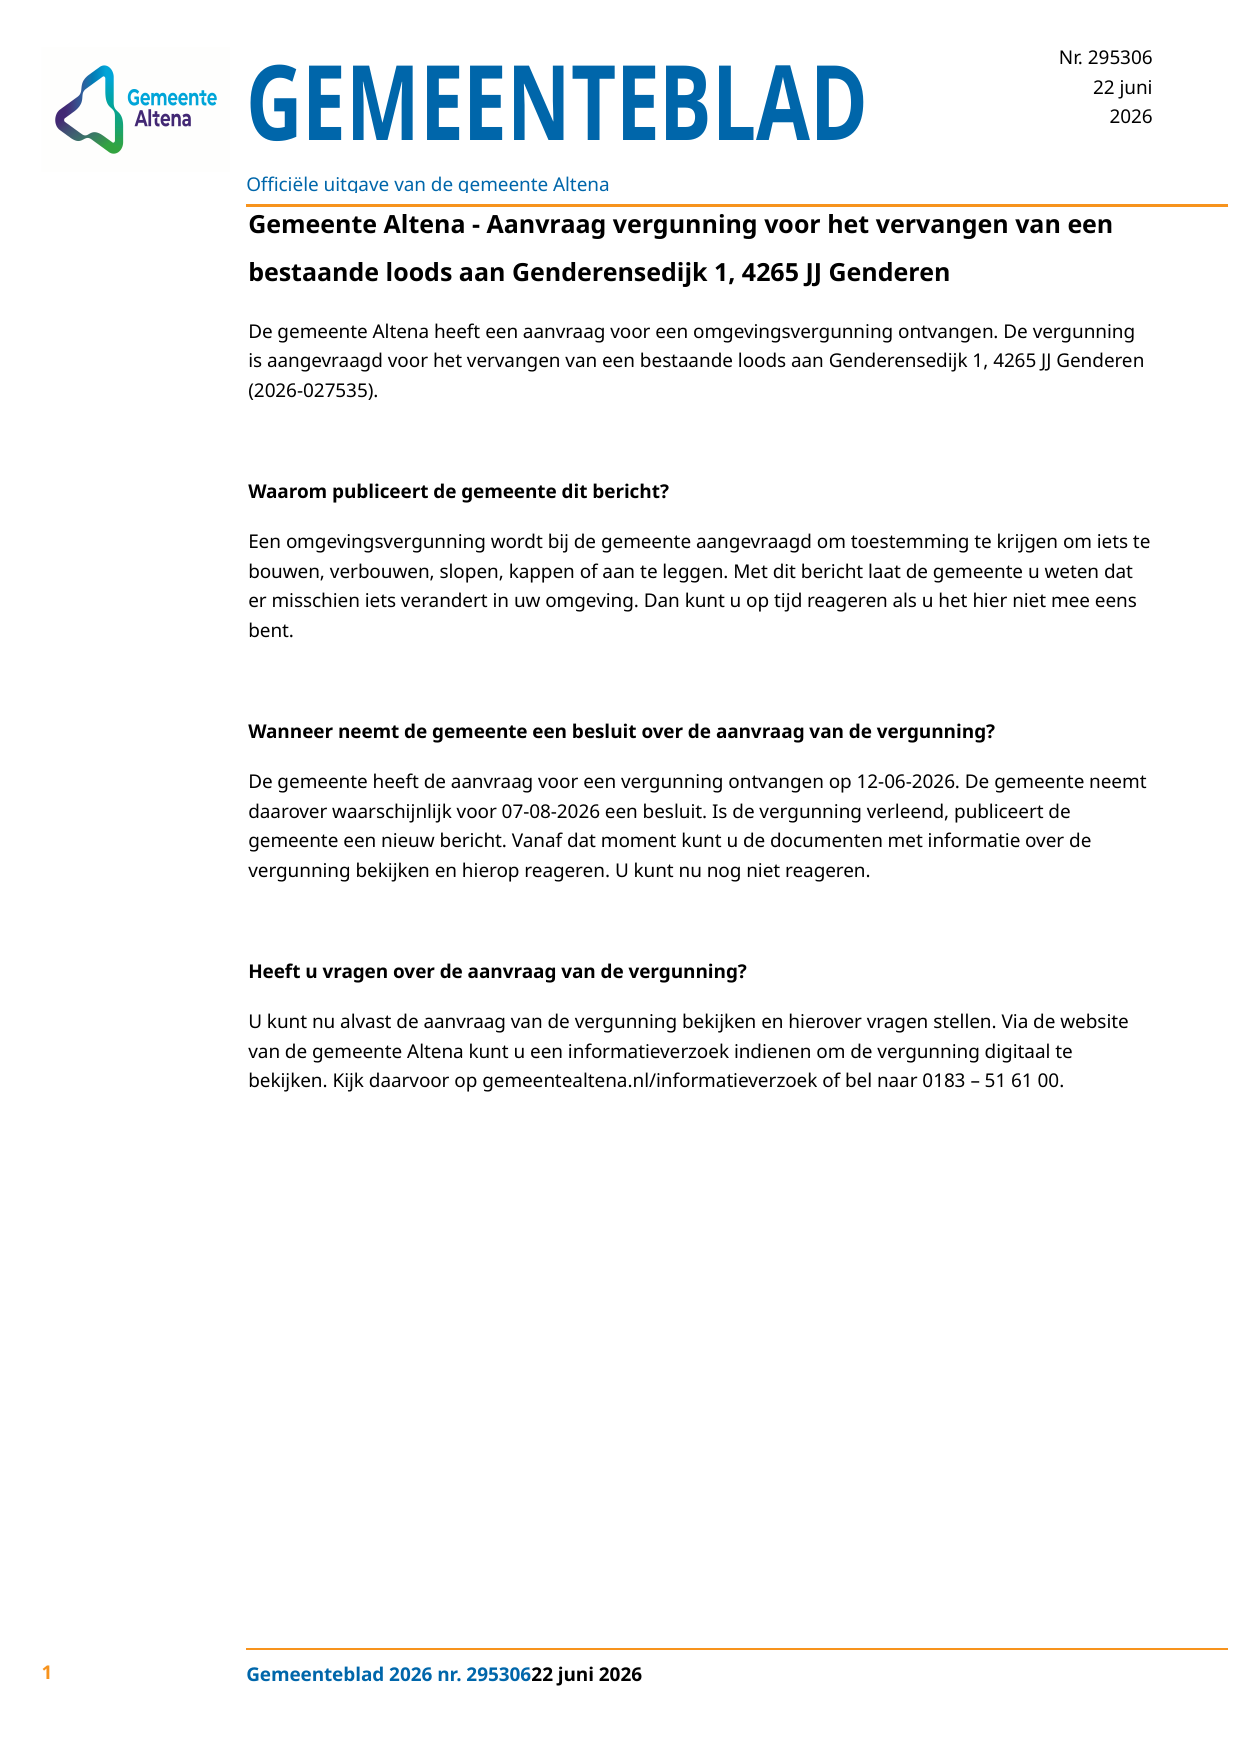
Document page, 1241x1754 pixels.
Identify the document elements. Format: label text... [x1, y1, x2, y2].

text De gemeente heeft de aanvraag voor een vergunning ontvangen op 12-06-2026. De gemeente neemt daarover waarschijnlijk voor 07-08-2026 een besluit. Is de vergunning verleend, publiceert de gemeente een nieuw bericht. Vanaf dat moment kunt u de documenten met informatie over de vergunning bekijken en hierop reageren. U kunt nu nog niet reageren. [248, 768, 1152, 883]
text U kunt nu alvast de aanvraag van de vergunning bekijken en hierover vragen stellen. Via de website van de gemeente Altena kunt u een informatieverzoek indienen om de vergunning digitaal te bekijken. Kijk daarvoor op gemeentealtena.nl/informatieverzoek of bel naar 0183 – 51 61 00. [248, 1008, 1152, 1093]
picture [41, 47, 231, 172]
text Een omgevingsvergunning wordt bij de gemeente aangevraagd om toestemming te krijgen om iets te bouwen, verbouwen, slopen, kappen of aan te leggen. Met dit bericht laat de gemeente u weten dat er misschien iets verandert in uw omgeving. Dan kunt u op tijd reageren als u het hier niet mee eens bent. [248, 528, 1152, 643]
text De gemeente Altena heeft een aanvraag voor een omgevingsvergunning ontvangen. De vergunning is aangevraagd voor het vervangen van een bestaande loods aan Genderensedijk 1, 4265 JJ Genderen (2026-027535). [248, 318, 1152, 403]
text Wanneer neemt de gemeente een besluit over de aanvraag van de vergunning? [248, 718, 1152, 744]
text Heeft u vragen over de aanvraag van de vergunning? [248, 958, 1152, 984]
text Gemeente Altena - Aanvraag vergunning voor het vervangen van een bestaande loods aan Genderensedijk 1, 4265 JJ Genderen [248, 207, 1152, 288]
text Waarom publiceert de gemeente dit bericht? [248, 478, 1152, 504]
